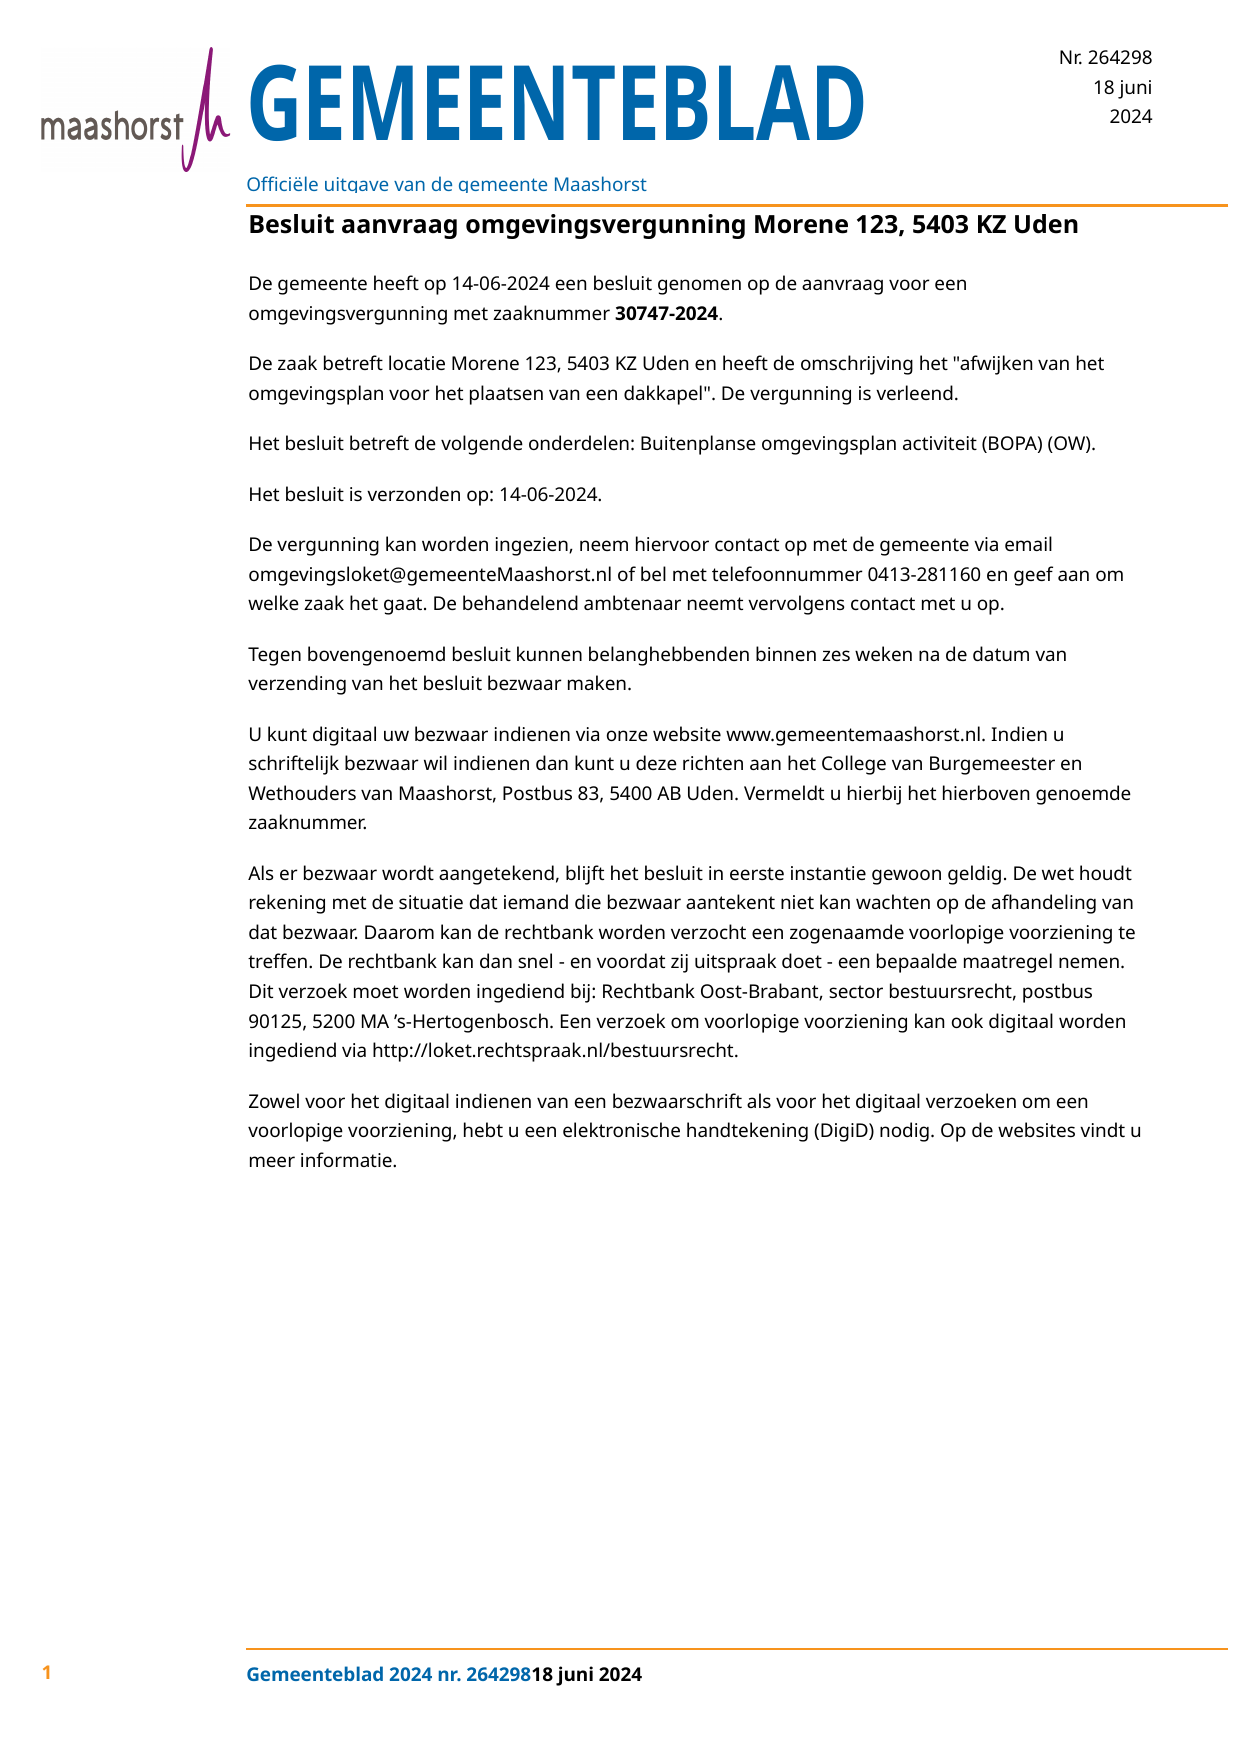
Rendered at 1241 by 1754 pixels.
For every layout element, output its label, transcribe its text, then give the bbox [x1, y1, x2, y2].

text Het besluit is verzonden op: 14-06-2024. [248, 481, 1152, 506]
text De gemeente heeft op 14-06-2024 een besluit genomen op de aanvraag voor een omgevingsvergunning met zaaknummer 30747-2024. [248, 270, 1152, 326]
text Besluit aanvraag omgevingsvergunning Morene 123, 5403 KZ Uden [248, 207, 1152, 241]
text Tegen bovengenoemd besluit kunnen belanghebbenden binnen zes weken na de datum van verzending van het besluit bezwaar maken. [248, 641, 1152, 696]
text Het besluit betreft de volgende onderdelen: Buitenplanse omgevingsplan activiteit (BOPA) (OW). [248, 430, 1152, 456]
text Als er bezwaar wordt aangetekend, blijft het besluit in eerste instantie gewoon geldig. De wet houdt rekening met de situatie dat iemand die bezwaar aantekent niet kan wachten op de afhandeling van dat bezwaar. Daarom kan de rechtbank worden verzocht een zogenaamde voorlopige voorziening te treffen. De rechtbank kan dan snel - en voordat zij uitspraak doet - een bepaalde maatregel nemen. Dit verzoek moet worden ingediend bij: Rechtbank Oost-Brabant, sector bestuursrecht, postbus 90125, 5200 MA ’s-Hertogenbosch. Een verzoek om voorlopige voorziening kan ook digitaal worden ingediend via http://loket.rechtspraak.nl/bestuursrecht. [248, 860, 1152, 1063]
picture [41, 47, 231, 172]
text De vergunning kan worden ingezien, neem hiervoor contact op met de gemeente via email omgevingsloket@gemeenteMaashorst.nl of bel met telefoonnummer 0413-281160 en geef aan om welke zaak het gaat. De behandelend ambtenaar neemt vervolgens contact met u op. [248, 531, 1152, 616]
text De zaak betreft locatie Morene 123, 5403 KZ Uden en heeft de omschrijving het "afwijken van het omgevingsplan voor het plaatsen van een dakkapel". De vergunning is verleend. [248, 350, 1152, 406]
text U kunt digitaal uw bezwaar indienen via onze website www.gemeentemaashorst.nl. Indien u schriftelijk bezwaar wil indienen dan kunt u deze richten aan het College van Burgemeester en Wethouders van Maashorst, Postbus 83, 5400 AB Uden. Vermeldt u hierbij het hierboven genoemde zaaknummer. [248, 721, 1152, 835]
text Zowel voor het digitaal indienen van een bezwaarschrift als voor het digitaal verzoeken om een voorlopige voorziening, hebt u een elektronische handtekening (DigiD) nodig. Op de websites vindt u meer informatie. [248, 1088, 1152, 1173]
